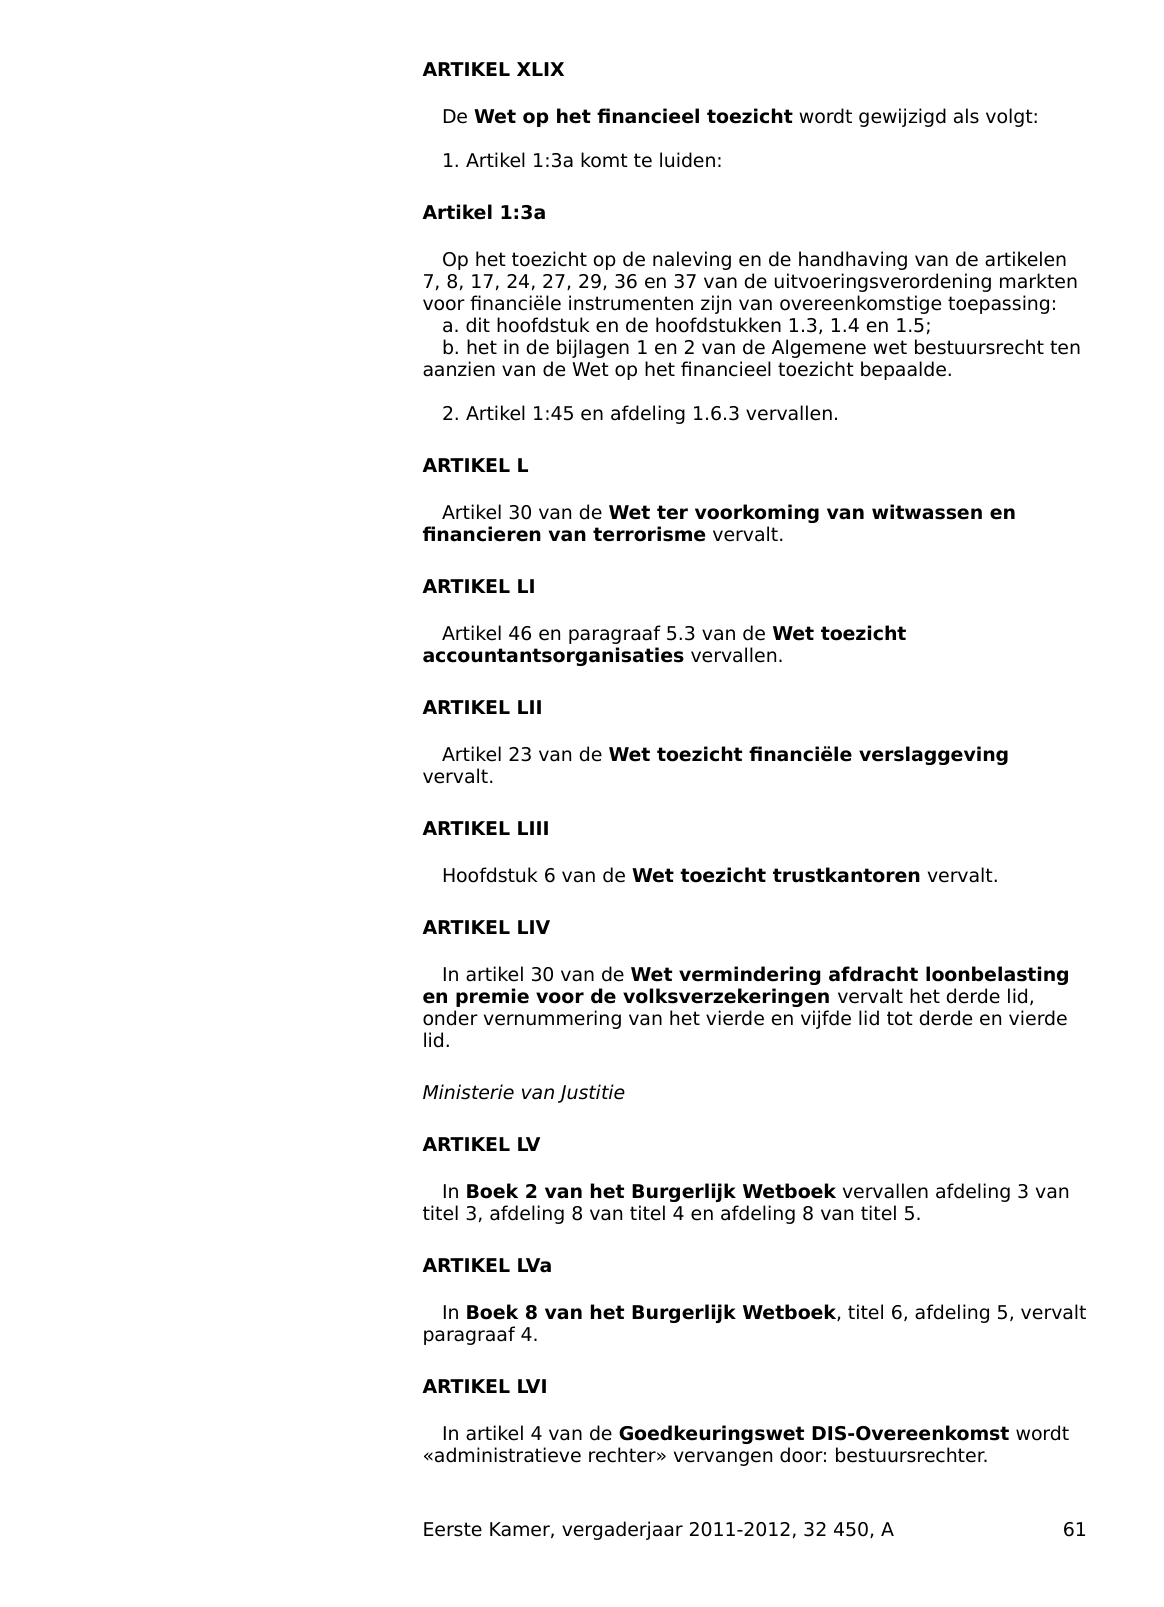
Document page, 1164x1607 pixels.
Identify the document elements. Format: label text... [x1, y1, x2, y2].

text b. het in de bijlagen 1 en 2 van de Algemene wet bestuursrecht ten aanzien van de Wet op het financieel toezicht bepaalde. [422, 337, 1087, 381]
subtitle Ministerie van Justitie [422, 1082, 1087, 1104]
subtitle ARTIKEL LVa [422, 1255, 1087, 1277]
subtitle ARTIKEL LII [422, 697, 1087, 719]
text In artikel 4 van de Goedkeuringswet DIS-Overeenkomst wordt «administratieve rechter» vervangen door: bestuursrechter. [422, 1423, 1087, 1467]
text Artikel 23 van de Wet toezicht financiële verslaggeving vervalt. [422, 744, 1087, 788]
text Artikel 30 van de Wet ter voorkoming van witwassen en financieren van terrorisme vervalt. [422, 502, 1087, 546]
text 2. Artikel 1:45 en afdeling 1.6.3 vervallen. [422, 403, 1087, 425]
text De Wet op het financieel toezicht wordt gewijzigd als volgt: [422, 106, 1087, 128]
subtitle ARTIKEL LI [422, 576, 1087, 598]
subtitle ARTIKEL XLIX [422, 59, 1087, 81]
subtitle ARTIKEL LIV [422, 917, 1087, 939]
subtitle ARTIKEL L [422, 455, 1087, 477]
text Op het toezicht op de naleving en de handhaving van de artikelen 7, 8, 17, 24, 27, 29, 36 en 37 van de uitvoeringsverordening markten voor financiële instrumenten zijn van overeenkomstige toepassing: [422, 249, 1087, 315]
text a. dit hoofdstuk en de hoofdstukken 1.3, 1.4 en 1.5; [422, 315, 1087, 337]
text 1. Artikel 1:3a komt te luiden: [422, 150, 1087, 172]
text Hoofdstuk 6 van de Wet toezicht trustkantoren vervalt. [422, 865, 1087, 887]
text In artikel 30 van de Wet vermindering afdracht loonbelasting en premie voor de volksverzekeringen vervalt het derde lid, onder vernummering van het vierde en vijfde lid tot derde en vierde lid. [422, 964, 1087, 1052]
subtitle Artikel 1:3a [422, 202, 1087, 224]
subtitle ARTIKEL LV [422, 1134, 1087, 1156]
subtitle ARTIKEL LIII [422, 818, 1087, 840]
subtitle ARTIKEL LVI [422, 1376, 1087, 1398]
text In Boek 2 van het Burgerlijk Wetboek vervallen afdeling 3 van titel 3, afdeling 8 van titel 4 en afdeling 8 van titel 5. [422, 1181, 1087, 1225]
text Artikel 46 en paragraaf 5.3 van de Wet toezicht accountantsorganisaties vervallen. [422, 623, 1087, 667]
text In Boek 8 van het Burgerlijk Wetboek, titel 6, afdeling 5, vervalt paragraaf 4. [422, 1302, 1087, 1346]
